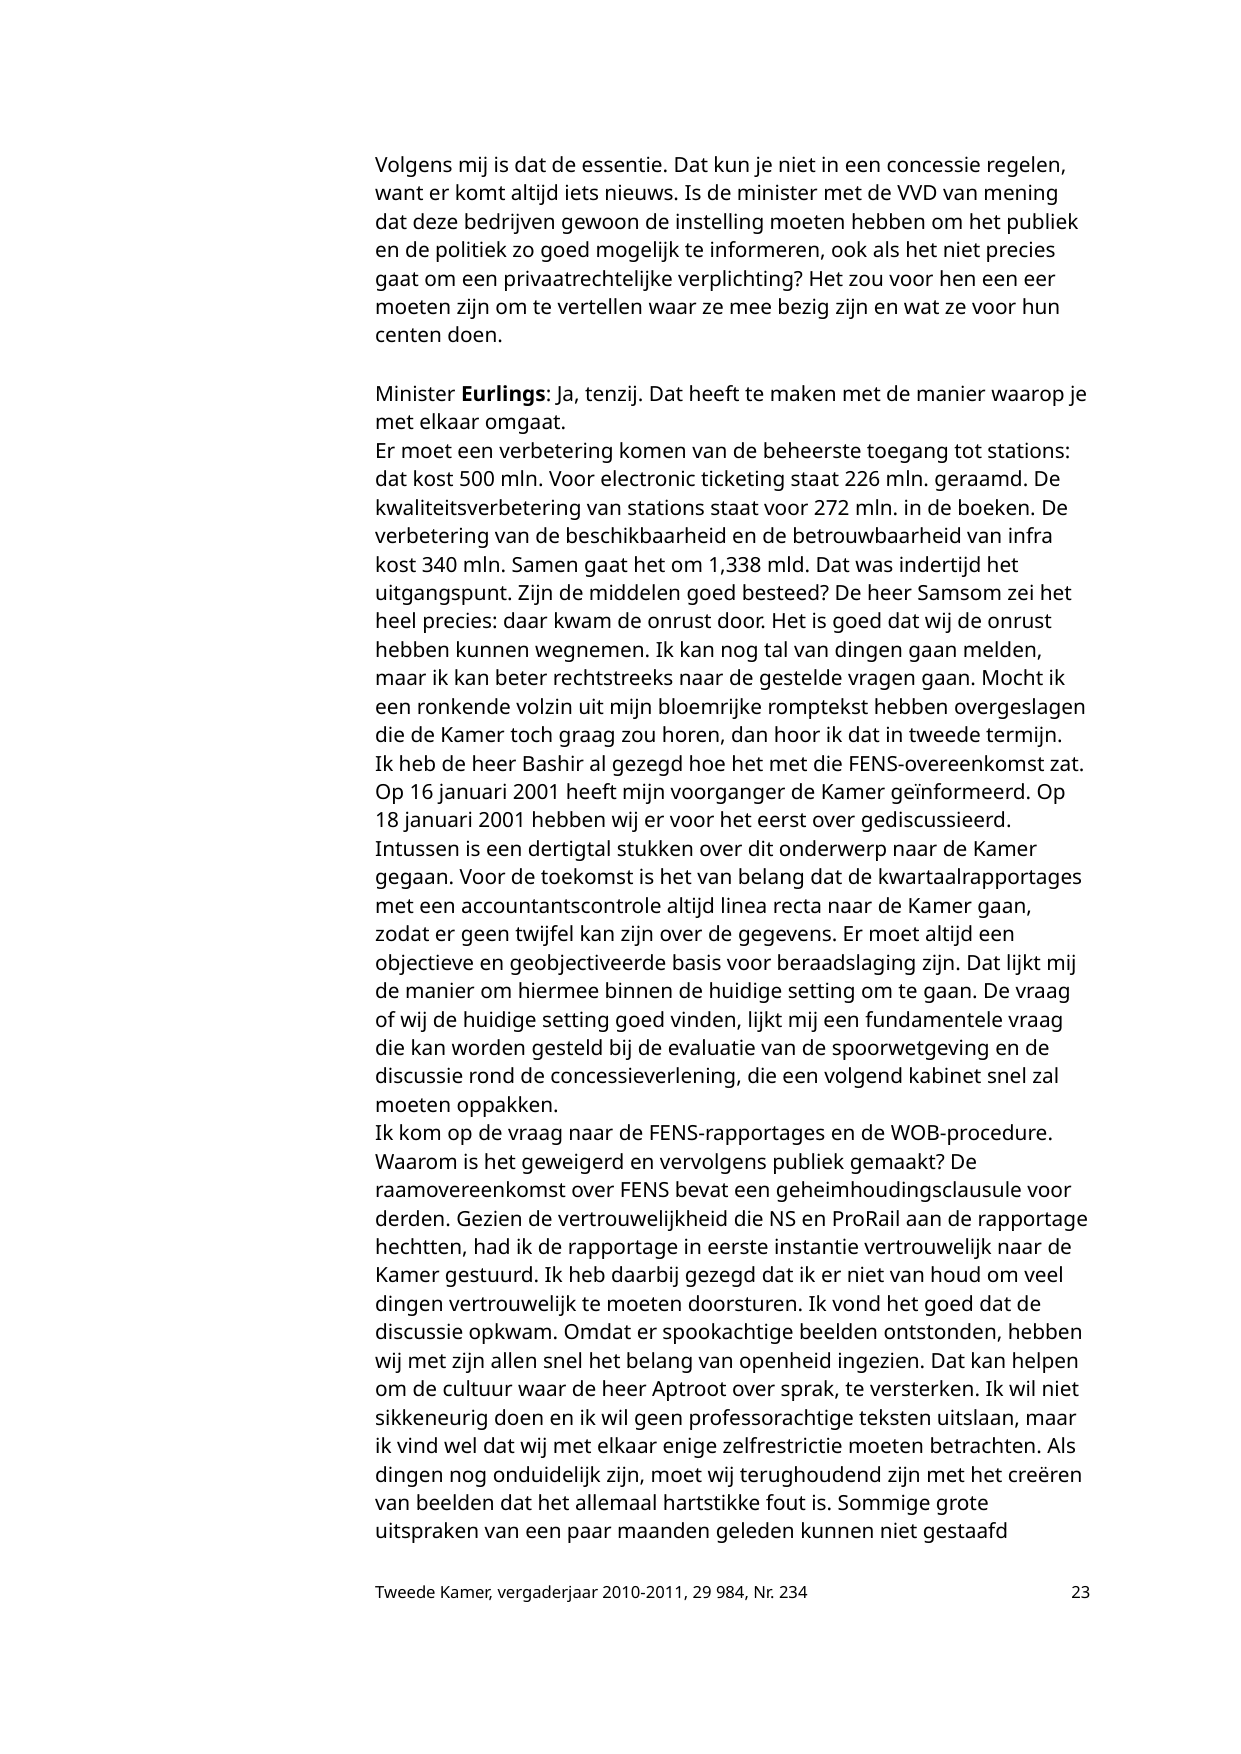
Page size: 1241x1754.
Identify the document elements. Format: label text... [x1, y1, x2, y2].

text Ik kom op de vraag naar de FENS-rapportages en de WOB-procedure. Waarom is het geweigerd en vervolgens publiek gemaakt? De raamovereenkomst over FENS bevat een geheimhoudingsclausule voor derden. Gezien de vertrouwelijkheid die NS en ProRail aan de rapportage hechtten, had ik de rapportage in eerste instantie vertrouwelijk naar de Kamer gestuurd. Ik heb daarbij gezegd dat ik er niet van houd om veel dingen vertrouwelijk te moeten doorsturen. Ik vond het goed dat de discussie opkwam. Omdat er spookachtige beelden ontstonden, hebben wij met zijn allen snel het belang van openheid ingezien. Dat kan helpen om de cultuur waar de heer Aptroot over sprak, te versterken. Ik wil niet sikkeneurig doen en ik wil geen professorachtige teksten uitslaan, maar ik vind wel dat wij met elkaar enige zelfrestrictie moeten betrachten. Als dingen nog onduidelijk zijn, moet wij terughoudend zijn met het creëren van beelden dat het allemaal hartstikke fout is. Sommige grote uitspraken van een paar maanden geleden kunnen niet gestaafd [375, 1118, 1090, 1545]
text Minister Eurlings: Ja, tenzij. Dat heeft te maken met de manier waarop je met elkaar omgaat. [375, 379, 1090, 436]
text Er moet een verbetering komen van de beheerste toegang tot stations: dat kost 500 mln. Voor electronic ticketing staat 226 mln. geraamd. De kwaliteitsverbetering van stations staat voor 272 mln. in de boeken. De verbetering van de beschikbaarheid en de betrouwbaarheid van infra kost 340 mln. Samen gaat het om 1,338 mld. Dat was indertijd het uitgangspunt. Zijn de middelen goed besteed? De heer Samsom zei het heel precies: daar kwam de onrust door. Het is goed dat wij de onrust hebben kunnen wegnemen. Ik kan nog tal van dingen gaan melden, maar ik kan beter rechtstreeks naar de gestelde vragen gaan. Mocht ik een ronkende volzin uit mijn bloemrijke romptekst hebben overgeslagen die de Kamer toch graag zou horen, dan hoor ik dat in tweede termijn. [375, 436, 1090, 749]
text Ik heb de heer Bashir al gezegd hoe het met die FENS-overeenkomst zat. Op 16 januari 2001 heeft mijn voorganger de Kamer geïnformeerd. Op 18 januari 2001 hebben wij er voor het eerst over gediscussieerd. Intussen is een dertigtal stukken over dit onderwerp naar de Kamer gegaan. Voor de toekomst is het van belang dat de kwartaalrapportages met een accountantscontrole altijd linea recta naar de Kamer gaan, zodat er geen twijfel kan zijn over de gegevens. Er moet altijd een objectieve en geobjectiveerde basis voor beraadslaging zijn. Dat lijkt mij de manier om hiermee binnen de huidige setting om te gaan. De vraag of wij de huidige setting goed vinden, lijkt mij een fundamentele vraag die kan worden gesteld bij de evaluatie van de spoorwetgeving en de discussie rond de concessieverlening, die een volgend kabinet snel zal moeten oppakken. [375, 749, 1090, 1118]
text Volgens mij is dat de essentie. Dat kun je niet in een concessie regelen, want er komt altijd iets nieuws. Is de minister met de VVD van mening dat deze bedrijven gewoon de instelling moeten hebben om het publiek en de politiek zo goed mogelijk te informeren, ook als het niet precies gaat om een privaatrechtelijke verplichting? Het zou voor hen een eer moeten zijn om te vertellen waar ze mee bezig zijn en wat ze voor hun centen doen. [375, 150, 1090, 349]
